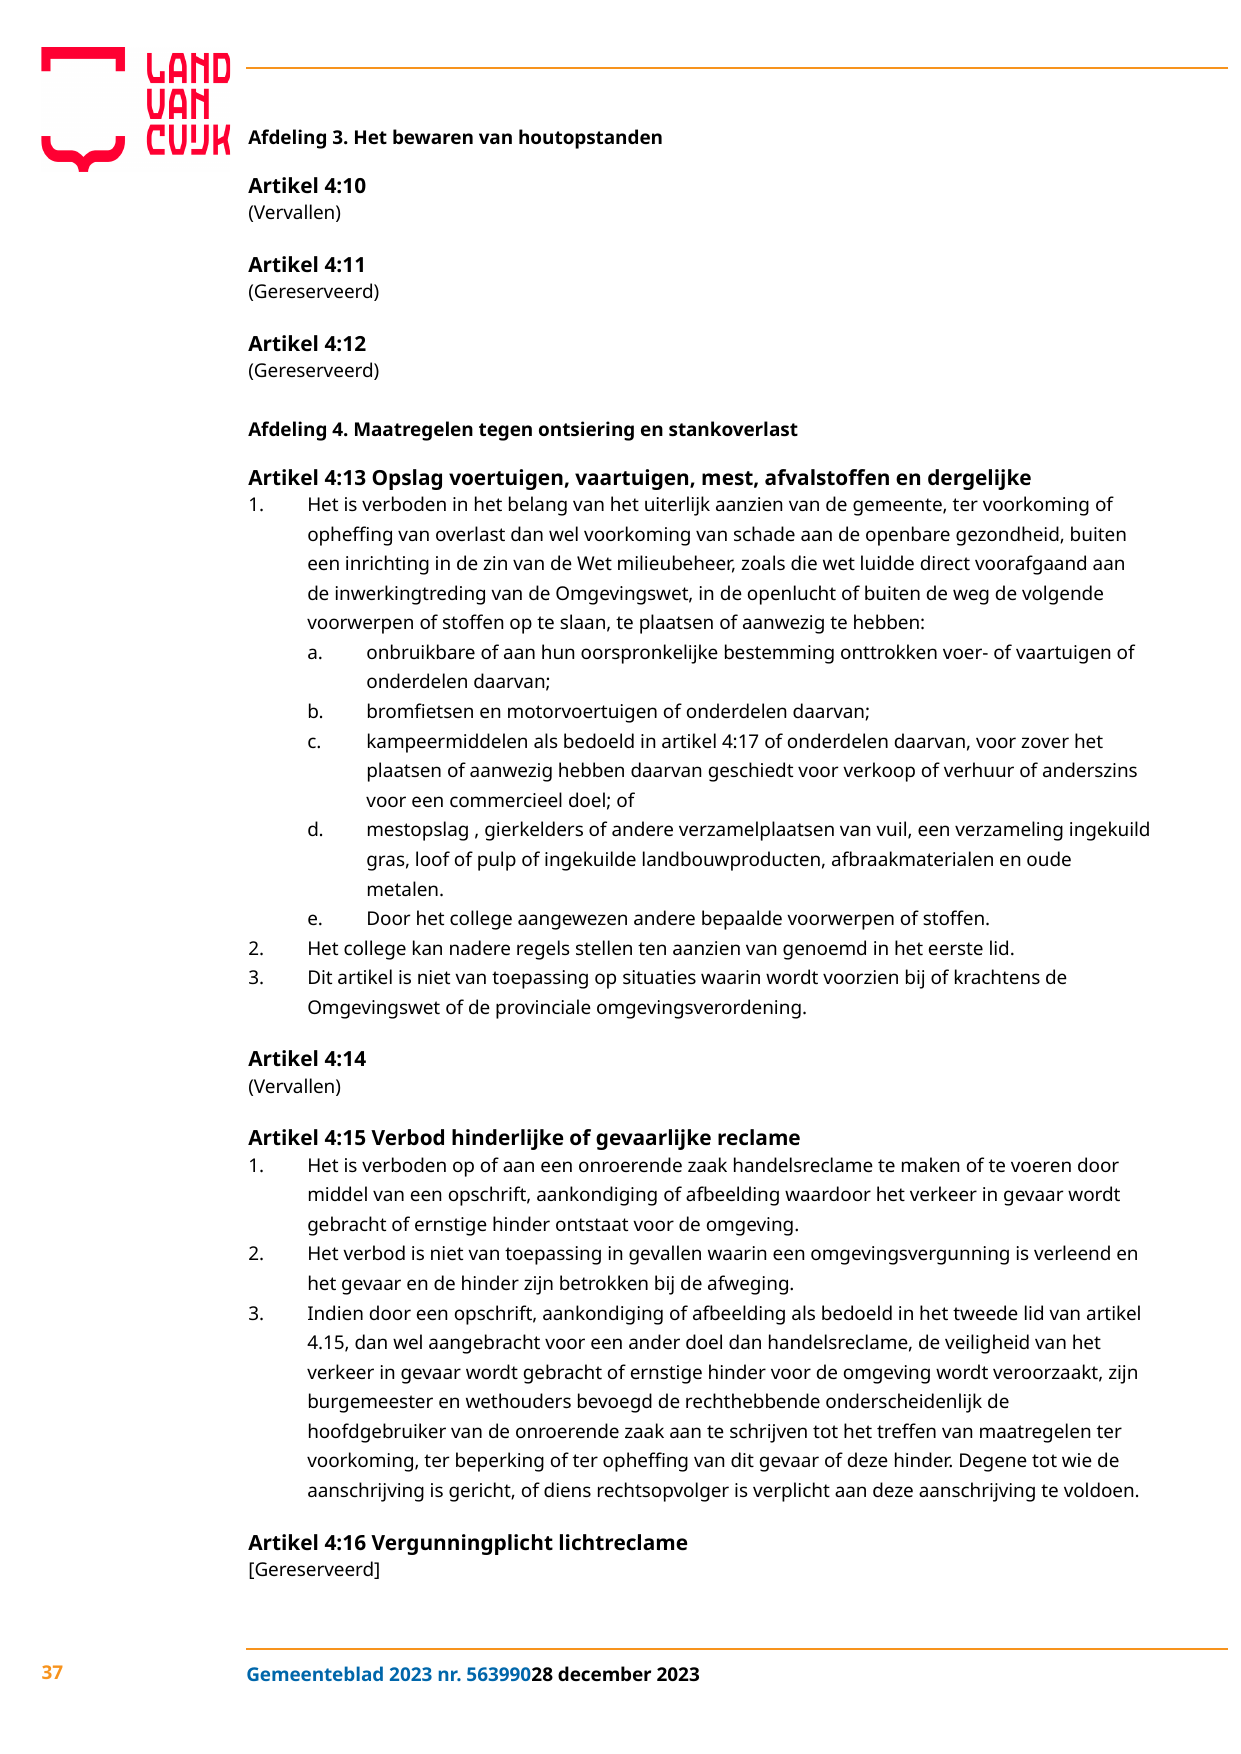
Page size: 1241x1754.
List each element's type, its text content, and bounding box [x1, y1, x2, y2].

text (Gereserveerd) [248, 357, 1152, 383]
text Artikel 4:13 Opslag voertuigen, vaartuigen, mest, afvalstoffen en dergelijke [248, 463, 1152, 491]
list Het college kan nadere regels stellen ten aanzien van genoemd in het eerste lid. [248, 935, 1152, 961]
text Afdeling 3. Het bewaren van houtopstanden [248, 124, 1152, 150]
text Artikel 4:14 [248, 1044, 1152, 1073]
text [Gereserveerd] [248, 1556, 1152, 1582]
text Artikel 4:12 [248, 329, 1152, 357]
list Het verbod is niet van toepassing in gevallen waarin een omgevingsvergunning is verleend en het gevaar en de hinder zijn betrokken bij de afweging. [248, 1241, 1152, 1296]
text (Gereserveerd) [248, 278, 1152, 304]
text Artikel 4:15 Verbod hinderlijke of gevaarlijke reclame [248, 1123, 1152, 1152]
list Indien door een opschrift, aankondiging of afbeelding als bedoeld in het tweede lid van artikel 4.15, dan wel aangebracht voor een ander doel dan handelsreclame, de veiligheid van het verkeer in gevaar wordt gebracht of ernstige hinder voor de omgeving wordt veroorzaakt, zijn burgemeester en wethouders bevoegd de rechthebbende onderscheidenlijk de hoofdgebruiker van de onroerende zaak aan te schrijven tot het treffen van maatregelen ter voorkoming, ter beperking of ter opheffing van dit gevaar of deze hinder. Degene tot wie de aanschrijving is gericht, of diens rechtsopvolger is verplicht aan deze aanschrijving te voldoen. [248, 1300, 1152, 1503]
text (Vervallen) [248, 199, 1152, 225]
picture [41, 47, 231, 172]
text Artikel 4:10 [248, 171, 1152, 199]
list Dit artikel is niet van toepassing op situaties waarin wordt voorzien bij of krachtens de Omgevingswet of de provinciale omgevingsverordening. [248, 964, 1152, 1020]
list onbruikbare of aan hun oorspronkelijke bestemming onttrokken voer- of vaartuigen of onderdelen daarvan; [307, 639, 1152, 694]
text (Vervallen) [248, 1073, 1152, 1099]
list bromfietsen en motorvoertuigen of onderdelen daarvan; [307, 698, 1152, 724]
text Afdeling 4. Maatregelen tegen ontsiering en stankoverlast [248, 416, 1152, 442]
text Artikel 4:11 [248, 250, 1152, 278]
text Artikel 4:16 Vergunningplicht lichtreclame [248, 1528, 1152, 1556]
list Het is verboden op of aan een onroerende zaak handelsreclame te maken of te voeren door middel van een opschrift, aankondiging of afbeelding waardoor het verkeer in gevaar wordt gebracht of ernstige hinder ontstaat voor de omgeving. [248, 1152, 1152, 1237]
list Het is verboden in het belang van het uiterlijk aanzien van de gemeente, ter voorkoming of opheffing van overlast dan wel voorkoming van schade aan de openbare gezondheid, buiten een inrichting in de zin van de Wet milieubeheer, zoals die wet luidde direct voorafgaand aan de inwerkingtreding van de Omgevingswet, in de openlucht of buiten de weg de volgende voorwerpen of stoffen op te slaan, te plaatsen of aanwezig te hebben: [248, 491, 1152, 635]
list mestopslag , gierkelders of andere verzamelplaatsen van vuil, een verzameling ingekuild gras, loof of pulp of ingekuilde landbouwproducten, afbraakmaterialen en oude metalen. [307, 817, 1152, 902]
list kampeermiddelen als bedoeld in artikel 4:17 of onderdelen daarvan, voor zover het plaatsen of aanwezig hebben daarvan geschiedt voor verkoop of verhuur of anderszins voor een commercieel doel; of [307, 728, 1152, 813]
list Door het college aangewezen andere bepaalde voorwerpen of stoffen. [307, 905, 1152, 931]
